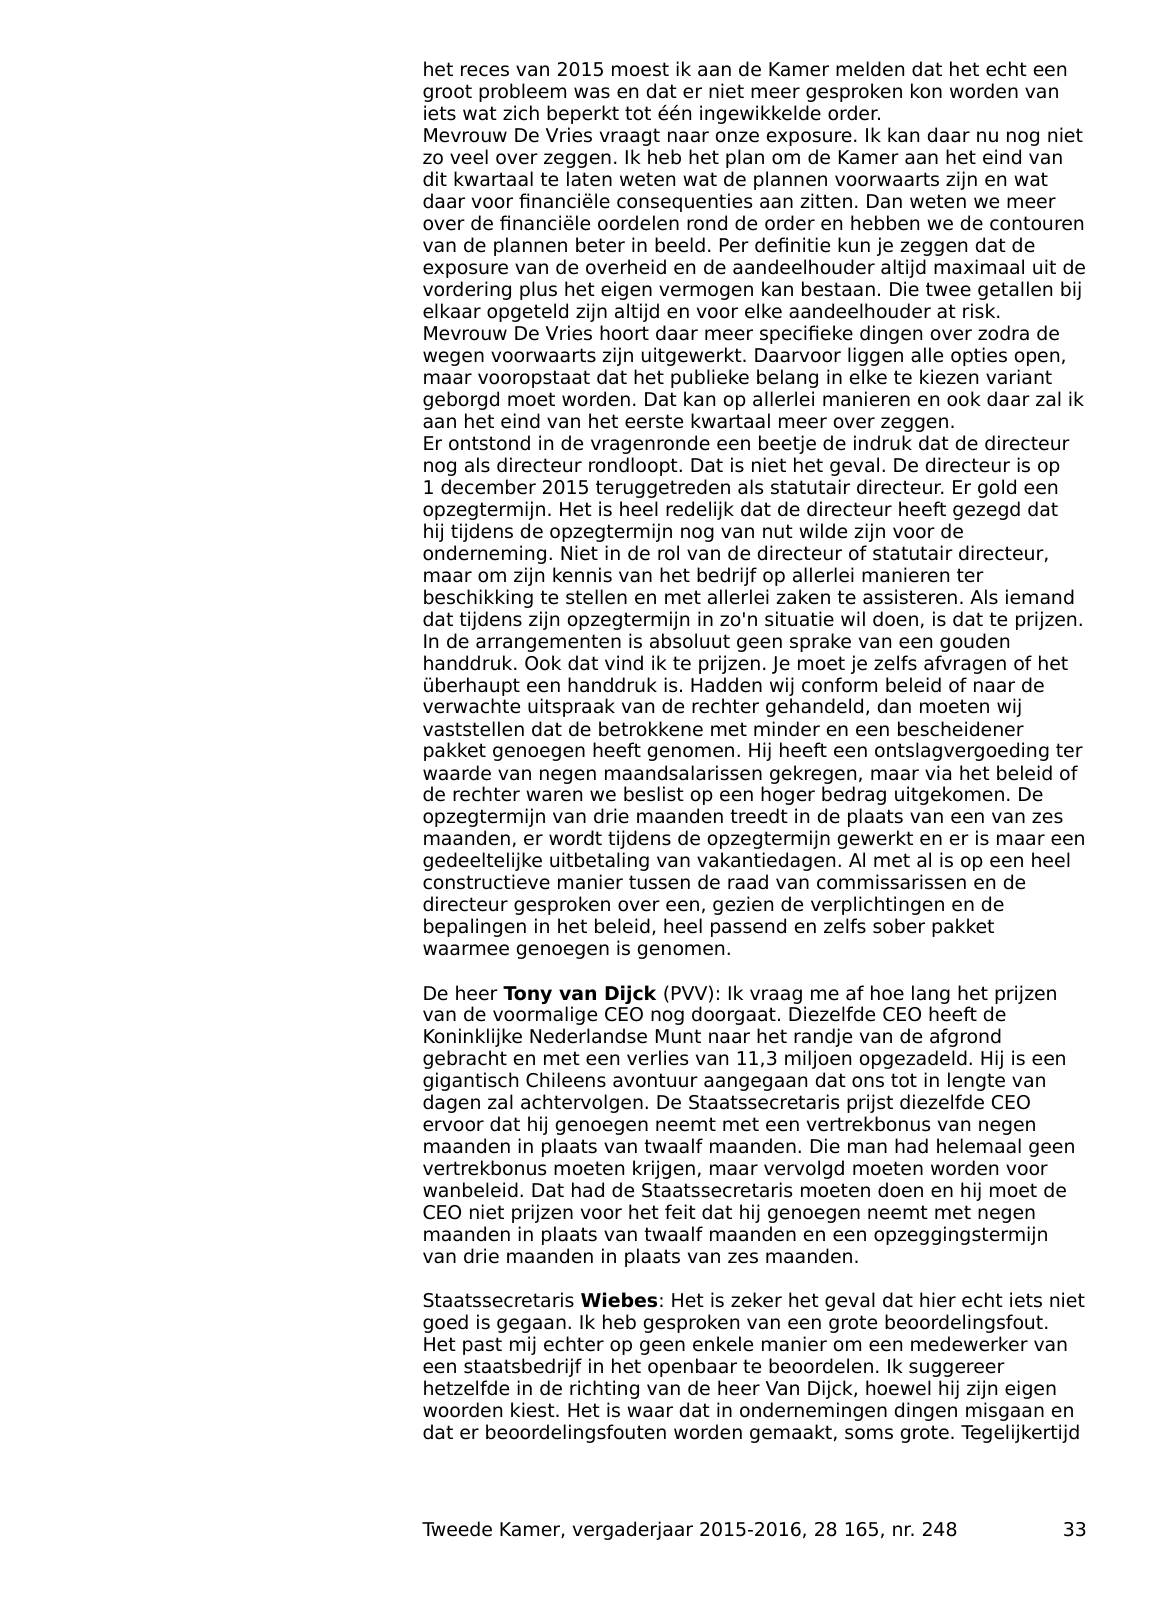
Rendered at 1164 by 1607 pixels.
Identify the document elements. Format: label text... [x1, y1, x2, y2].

text Er ontstond in de vragenronde een beetje de indruk dat de directeur nog als directeur rondloopt. Dat is niet het geval. De directeur is op 1 december 2015 teruggetreden als statutair directeur. Er gold een opzegtermijn. Het is heel redelijk dat de directeur heeft gezegd dat hij tijdens de opzegtermijn nog van nut wilde zijn voor de onderneming. Niet in de rol van de directeur of statutair directeur, maar om zijn kennis van het bedrijf op allerlei manieren ter beschikking te stellen en met allerlei zaken te assisteren. Als iemand dat tijdens zijn opzegtermijn in zo'n situatie wil doen, is dat te prijzen. [422, 433, 1087, 631]
text In de arrangementen is absoluut geen sprake van een gouden handdruk. Ook dat vind ik te prijzen. Je moet je zelfs afvragen of het überhaupt een handdruk is. Hadden wij conform beleid of naar de verwachte uitspraak van de rechter gehandeld, dan moeten wij vaststellen dat de betrokkene met minder en een bescheidener pakket genoegen heeft genomen. Hij heeft een ontslagvergoeding ter waarde van negen maandsalarissen gekregen, maar via het beleid of de rechter waren we beslist op een hoger bedrag uitgekomen. De opzegtermijn van drie maanden treedt in de plaats van een van zes maanden, er wordt tijdens de opzegtermijn gewerkt en er is maar een gedeeltelijke uitbetaling van vakantiedagen. Al met al is op een heel constructieve manier tussen de raad van commissarissen en de directeur gesproken over een, gezien de verplichtingen en de bepalingen in het beleid, heel passend en zelfs sober pakket waarmee genoegen is genomen. [422, 631, 1087, 960]
text Mevrouw De Vries vraagt naar onze exposure. Ik kan daar nu nog niet zo veel over zeggen. Ik heb het plan om de Kamer aan het eind van dit kwartaal te laten weten wat de plannen voorwaarts zijn en wat daar voor financiële consequenties aan zitten. Dan weten we meer over de financiële oordelen rond de order en hebben we de contouren van de plannen beter in beeld. Per definitie kun je zeggen dat de exposure van de overheid en de aandeelhouder altijd maximaal uit de vordering plus het eigen vermogen kan bestaan. Die twee getallen bij elkaar opgeteld zijn altijd en voor elke aandeelhouder at risk. Mevrouw De Vries hoort daar meer specifieke dingen over zodra de wegen voorwaarts zijn uitgewerkt. Daarvoor liggen alle opties open, maar vooropstaat dat het publieke belang in elke te kiezen variant geborgd moet worden. Dat kan op allerlei manieren en ook daar zal ik aan het eind van het eerste kwartaal meer over zeggen. [422, 125, 1087, 433]
text het reces van 2015 moest ik aan de Kamer melden dat het echt een groot probleem was en dat er niet meer gesproken kon worden van iets wat zich beperkt tot één ingewikkelde order. [422, 59, 1087, 125]
text Staatssecretaris Wiebes: Het is zeker het geval dat hier echt iets niet goed is gegaan. Ik heb gesproken van een grote beoordelingsfout. Het past mij echter op geen enkele manier om een medewerker van een staatsbedrijf in het openbaar te beoordelen. Ik suggereer hetzelfde in de richting van de heer Van Dijck, hoewel hij zijn eigen woorden kiest. Het is waar dat in ondernemingen dingen misgaan en dat er beoordelingsfouten worden gemaakt, soms grote. Tegelijkertijd [422, 1290, 1087, 1444]
text De heer Tony van Dijck (PVV): Ik vraag me af hoe lang het prijzen van de voormalige CEO nog doorgaat. Diezelfde CEO heeft de Koninklijke Nederlandse Munt naar het randje van de afgrond gebracht en met een verlies van 11,3 miljoen opgezadeld. Hij is een gigantisch Chileens avontuur aangegaan dat ons tot in lengte van dagen zal achtervolgen. De Staatssecretaris prijst diezelfde CEO ervoor dat hij genoegen neemt met een vertrekbonus van negen maanden in plaats van twaalf maanden. Die man had helemaal geen vertrekbonus moeten krijgen, maar vervolgd moeten worden voor wanbeleid. Dat had de Staatssecretaris moeten doen en hij moet de CEO niet prijzen voor het feit dat hij genoegen neemt met negen maanden in plaats van twaalf maanden en een opzeggingstermijn van drie maanden in plaats van zes maanden. [422, 982, 1087, 1268]
